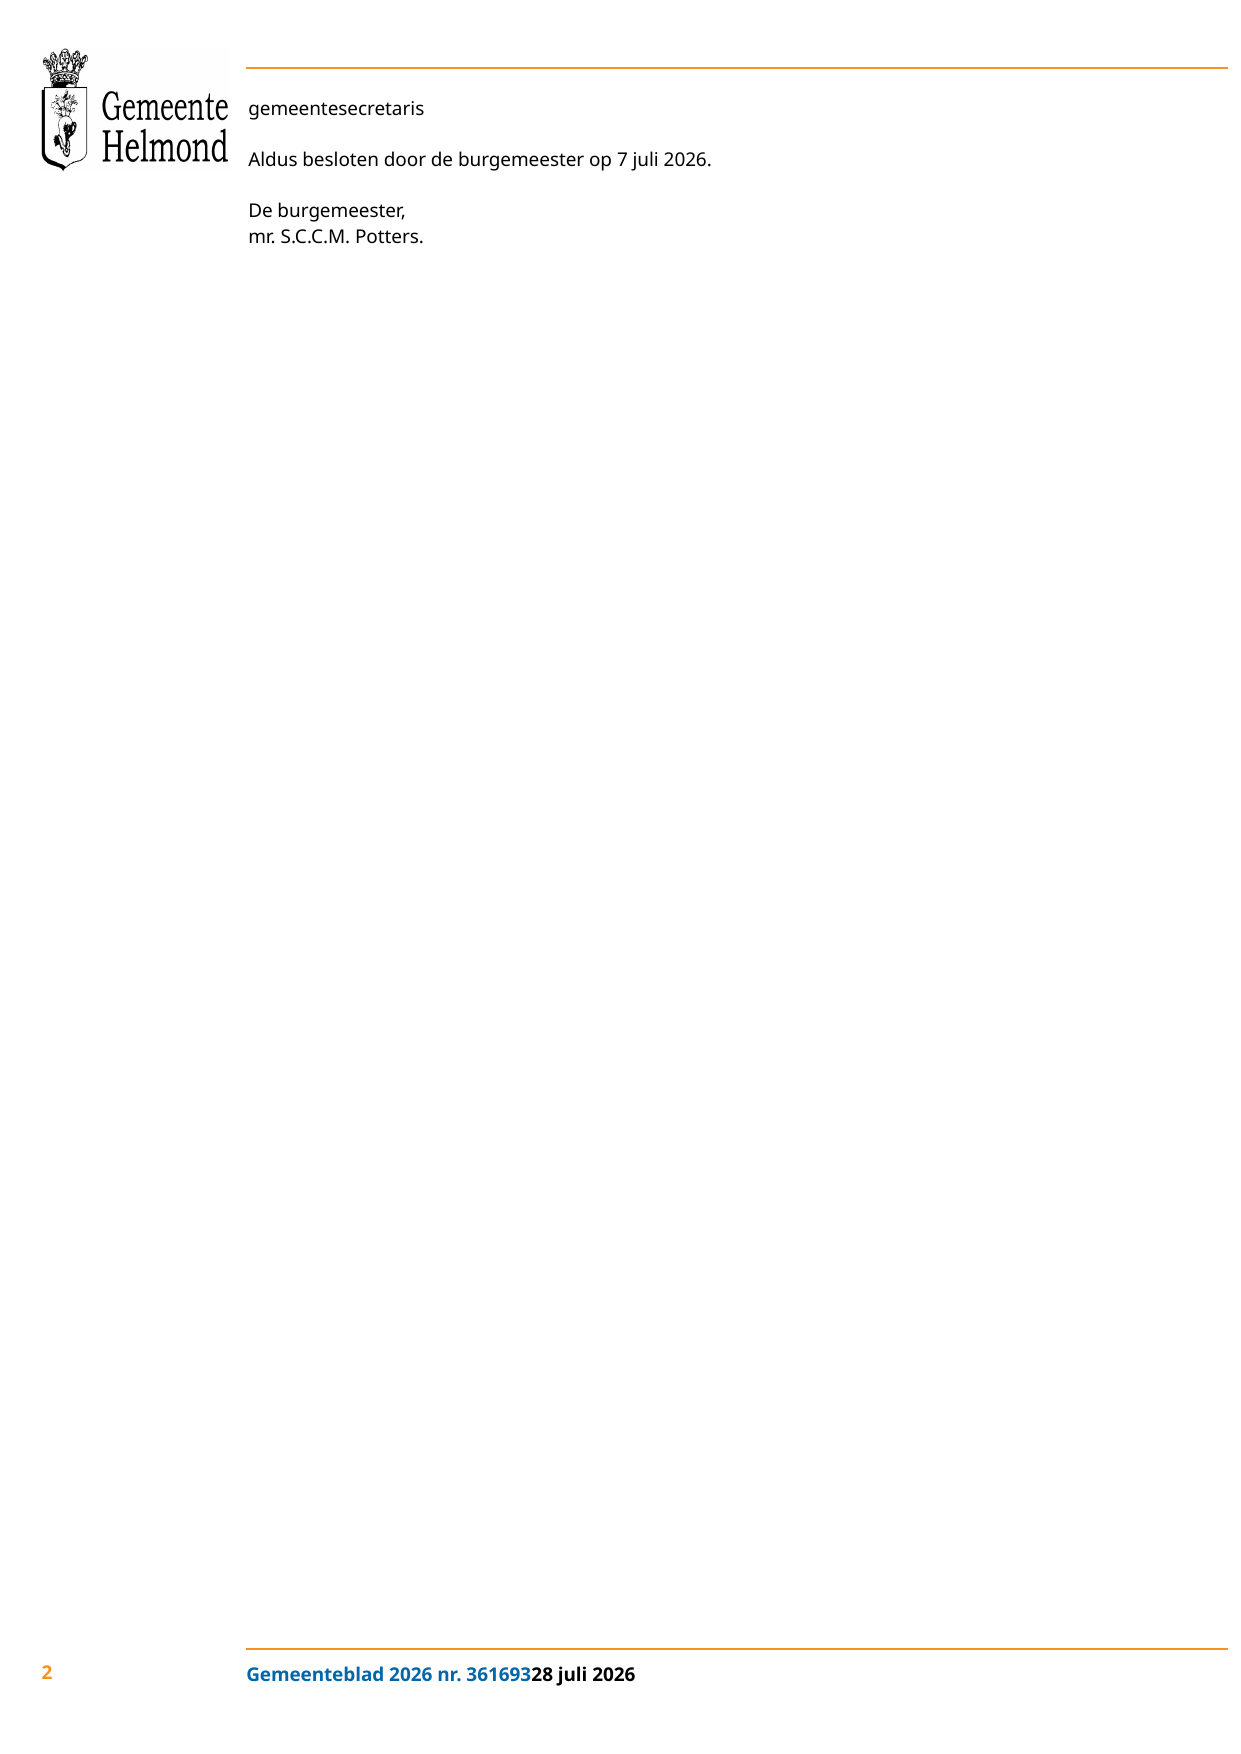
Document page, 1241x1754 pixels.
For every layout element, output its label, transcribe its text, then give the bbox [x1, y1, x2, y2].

text mr. S.C.C.M. Potters. [248, 223, 1152, 249]
picture [41, 47, 231, 172]
text Aldus besloten door de burgemeester op 7 juli 2026. [248, 146, 1152, 172]
text De burgemeester, [248, 198, 1152, 223]
text gemeentesecretaris [248, 95, 1152, 121]
